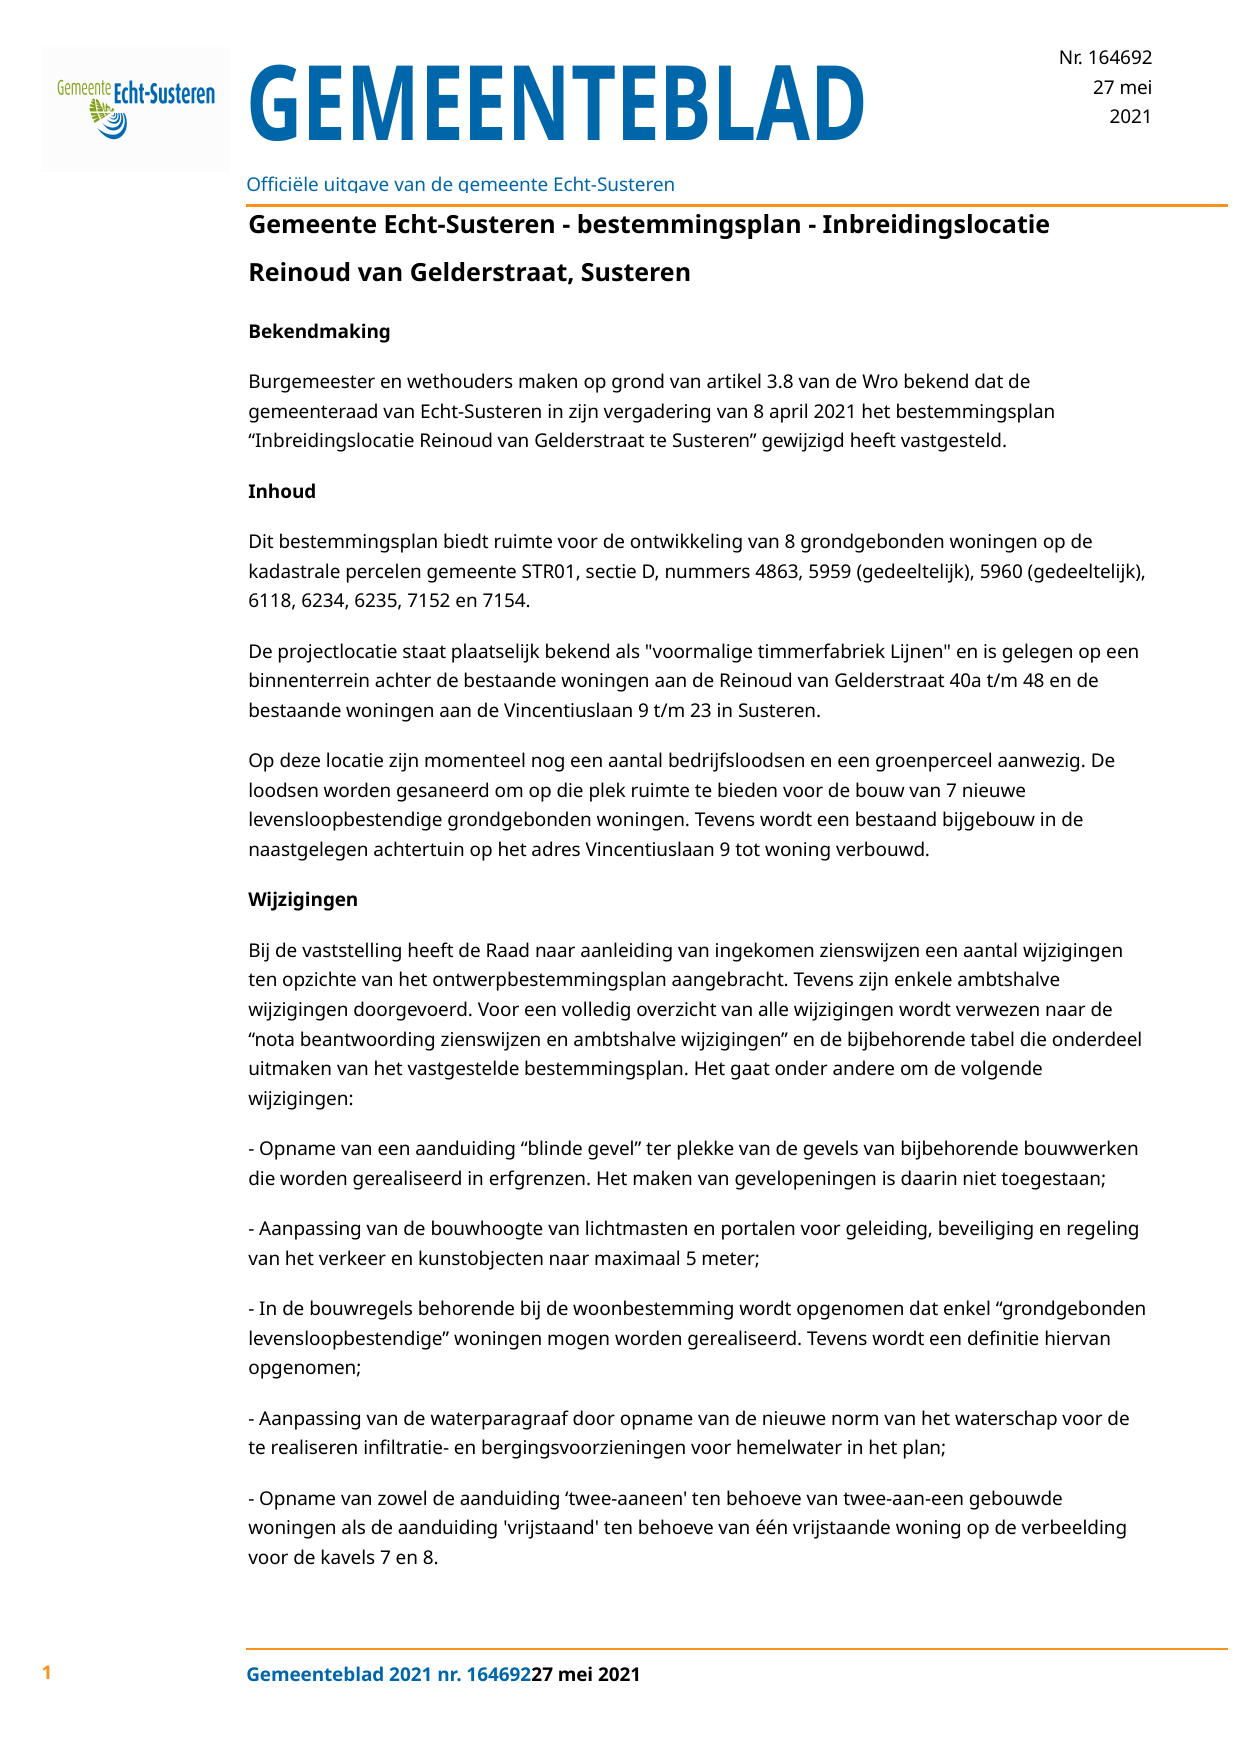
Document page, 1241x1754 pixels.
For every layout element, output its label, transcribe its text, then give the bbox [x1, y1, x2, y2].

text Gemeente Echt-Susteren - bestemmingsplan - Inbreidingslocatie Reinoud van Gelderstraat, Susteren [248, 207, 1152, 288]
text - Opname van een aanduiding “blinde gevel” ter plekke van de gevels van bijbehorende bouwwerken die worden gerealiseerd in erfgrenzen. Het maken van gevelopeningen is daarin niet toegestaan; [248, 1135, 1152, 1191]
text De projectlocatie staat plaatselijk bekend als "voormalige timmerfabriek Lijnen" en is gelegen op een binnenterrein achter de bestaande woningen aan de Reinoud van Gelderstraat 40a t/m 48 en de bestaande woningen aan de Vincentiuslaan 9 t/m 23 in Susteren. [248, 638, 1152, 723]
text - Aanpassing van de bouwhoogte van lichtmasten en portalen voor geleiding, beveiliging en regeling van het verkeer en kunstobjecten naar maximaal 5 meter; [248, 1215, 1152, 1271]
text - In de bouwregels behorende bij de woonbestemming wordt opgenomen dat enkel “grondgebonden levensloopbestendige” woningen mogen worden gerealiseerd. Tevens wordt een definitie hiervan opgenomen; [248, 1295, 1152, 1380]
text Op deze locatie zijn momenteel nog een aantal bedrijfsloodsen en een groenperceel aanwezig. De loodsen worden gesaneerd om op die plek ruimte te bieden voor de bouw van 7 nieuwe levensloopbestendige grondgebonden woningen. Tevens wordt een bestaand bijgebouw in de naastgelegen achtertuin op het adres Vincentiuslaan 9 tot woning verbouwd. [248, 747, 1152, 862]
text Inhoud [248, 478, 1152, 504]
text Burgemeester en wethouders maken op grond van artikel 3.8 van de Wro bekend dat de gemeenteraad van Echt-Susteren in zijn vergadering van 8 april 2021 het bestemmingsplan “Inbreidingslocatie Reinoud van Gelderstraat te Susteren” gewijzigd heeft vastgesteld. [248, 368, 1152, 453]
text Bekendmaking [248, 318, 1152, 344]
text - Aanpassing van de waterparagraaf door opname van de nieuwe norm van het waterschap voor de te realiseren infiltratie- en bergingsvoorzieningen voor hemelwater in het plan; [248, 1405, 1152, 1460]
text - Opname van zowel de aanduiding ‘twee-aaneen' ten behoeve van twee-aan-een gebouwde woningen als de aanduiding 'vrijstaand' ten behoeve van één vrijstaande woning op de verbeelding voor de kavels 7 en 8. [248, 1485, 1152, 1570]
text Dit bestemmingsplan biedt ruimte voor de ontwikkeling van 8 grondgebonden woningen op de kadastrale percelen gemeente STR01, sectie D, nummers 4863, 5959 (gedeeltelijk), 5960 (gedeeltelijk), 6118, 6234, 6235, 7152 en 7154. [248, 528, 1152, 613]
picture [41, 47, 231, 172]
text Bij de vaststelling heeft de Raad naar aanleiding van ingekomen zienswijzen een aantal wijzigingen ten opzichte van het ontwerpbestemmingsplan aangebracht. Tevens zijn enkele ambtshalve wijzigingen doorgevoerd. Voor een volledig overzicht van alle wijzigingen wordt verwezen naar de “nota beantwoording zienswijzen en ambtshalve wijzigingen” en de bijbehorende tabel die onderdeel uitmaken van het vastgestelde bestemmingsplan. Het gaat onder andere om de volgende wijzigingen: [248, 937, 1152, 1111]
text Wijzigingen [248, 887, 1152, 912]
